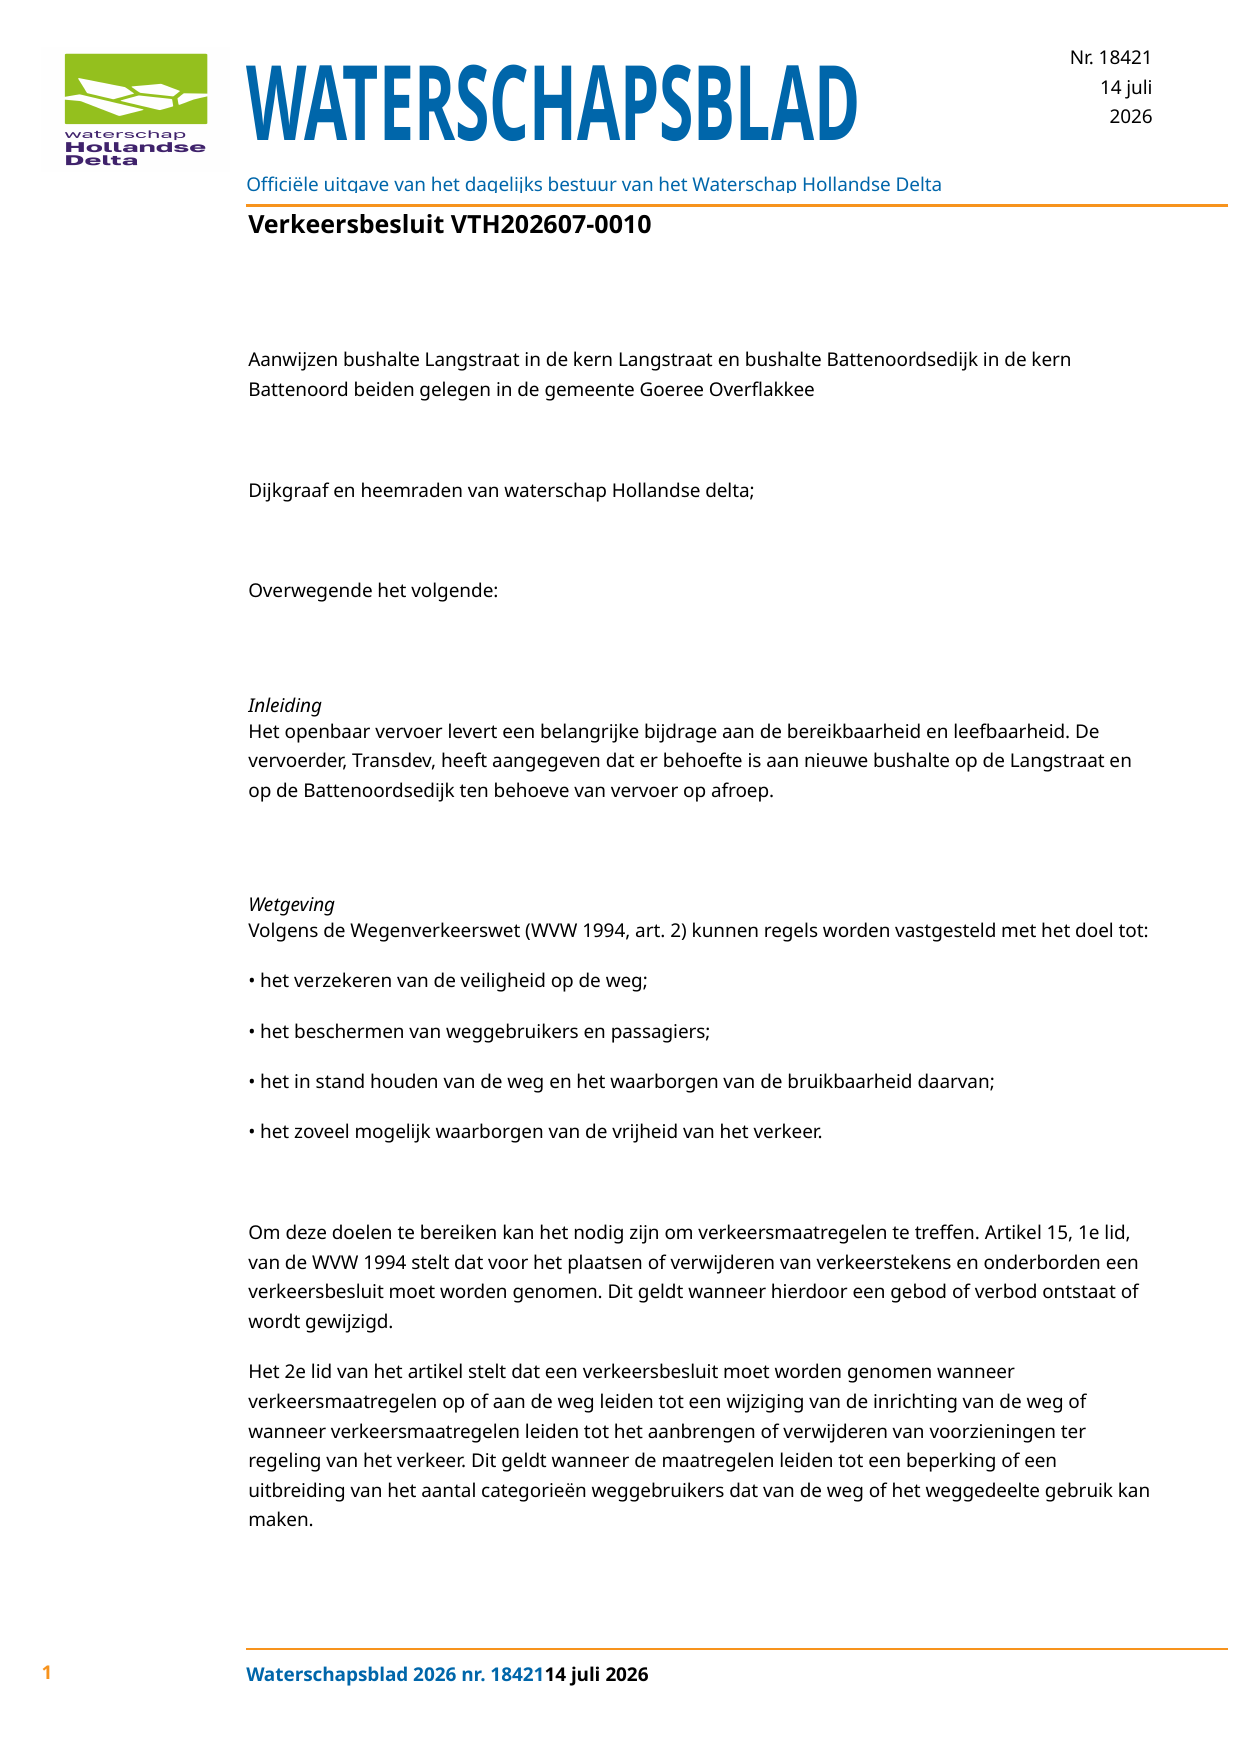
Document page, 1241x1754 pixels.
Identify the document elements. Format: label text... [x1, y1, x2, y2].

text • het beschermen van weggebruikers en passagiers; [248, 1018, 1152, 1044]
text Wetgeving [248, 891, 1152, 917]
text Volgens de Wegenverkeerswet (WVW 1994, art. 2) kunnen regels worden vastgesteld met het doel tot: [248, 917, 1152, 943]
text Dijkgraaf en heemraden van waterschap Hollandse delta; [248, 477, 1152, 503]
text Inleiding [248, 692, 1152, 718]
text Aanwijzen bushalte Langstraat in de kern Langstraat en bushalte Battenoordsedijk in de kern Battenoord beiden gelegen in de gemeente Goeree Overflakkee [248, 346, 1152, 402]
text • het verzekeren van de veiligheid op de weg; [248, 967, 1152, 993]
text • het zoveel mogelijk waarborgen van de vrijheid van het verkeer. [248, 1119, 1152, 1144]
text Het 2e lid van het artikel stelt dat een verkeersbesluit moet worden genomen wanneer verkeersmaatregelen op of aan de weg leiden tot een wijziging van de inrichting van de weg of wanneer verkeersmaatregelen leiden tot het aanbrengen of verwijderen van voorzieningen ter regeling van het verkeer. Dit geldt wanneer de maatregelen leiden tot een beperking of een uitbreiding van het aantal categorieën weggebruikers dat van de weg of het weggedeelte gebruik kan maken. [248, 1359, 1152, 1532]
text Het openbaar vervoer levert een belangrijke bijdrage aan de bereikbaarheid en leefbaarheid. De vervoerder, Transdev, heeft aangegeven dat er behoefte is aan nieuwe bushalte op de Langstraat en op de Battenoordsedijk ten behoeve van vervoer op afroep. [248, 718, 1152, 803]
text Verkeersbesluit VTH202607-0010 [248, 207, 1152, 241]
picture [41, 47, 231, 172]
text Om deze doelen te bereiken kan het nodig zijn om verkeersmaatregelen te treffen. Artikel 15, 1e lid, van de WVW 1994 stelt dat voor het plaatsen of verwijderen van verkeerstekens en onderborden een verkeersbesluit moet worden genomen. Dit geldt wanneer hierdoor een gebod of verbod ontstaat of wordt gewijzigd. [248, 1219, 1152, 1334]
text • het in stand houden van de weg en het waarborgen van de bruikbaarheid daarvan; [248, 1068, 1152, 1094]
text Overwegende het volgende: [248, 578, 1152, 603]
